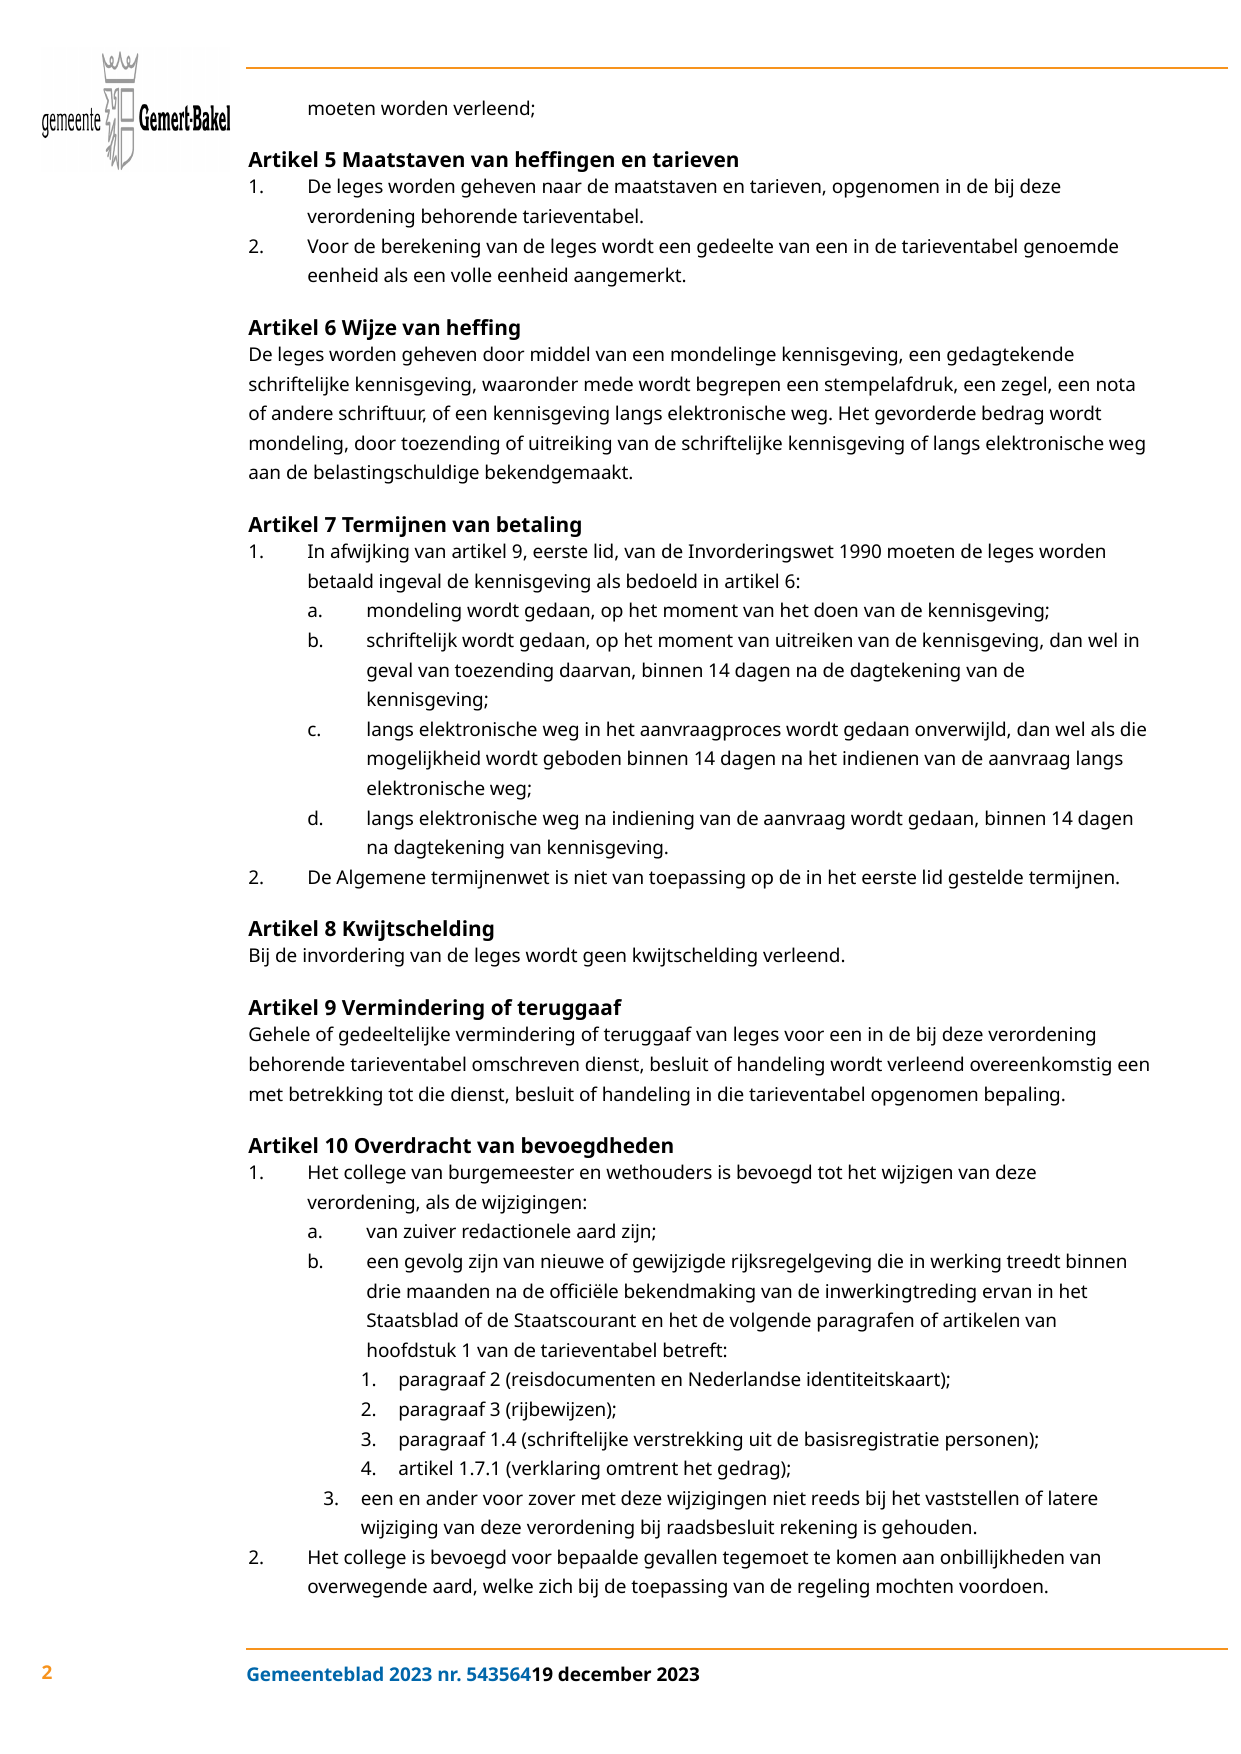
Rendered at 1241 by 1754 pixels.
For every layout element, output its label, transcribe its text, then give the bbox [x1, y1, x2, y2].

list langs elektronische weg in het aanvraagproces wordt gedaan onverwijld, dan wel als die mogelijkheid wordt geboden binnen 14 dagen na het indienen van de aanvraag langs elektronische weg; [307, 716, 1152, 801]
list paragraaf 3 (rijbewijzen); [361, 1396, 1152, 1422]
list paragraaf 2 (reisdocumenten en Nederlandse identiteitskaart); [361, 1367, 1152, 1392]
text Artikel 6 Wijze van heffing [248, 313, 1152, 341]
list Het college van burgemeester en wethouders is bevoegd tot het wijzigen van deze verordening, als de wijzigingen: [248, 1159, 1152, 1215]
text Bij de invordering van de leges wordt geen kwijtschelding verleend. [248, 943, 1152, 968]
text Artikel 8 Kwijtschelding [248, 914, 1152, 943]
list een en ander voor zover met deze wijzigingen niet reeds bij het vaststellen of latere wijziging van deze verordening bij raadsbesluit rekening is gehouden. [323, 1485, 1152, 1540]
list Het college is bevoegd voor bepaalde gevallen tegemoet te komen aan onbillijkheden van overwegende aard, welke zich bij de toepassing van de regeling mochten voordoen. [248, 1544, 1152, 1599]
text Artikel 9 Vermindering of teruggaaf [248, 993, 1152, 1022]
list De Algemene termijnenwet is niet van toepassing op de in het eerste lid gestelde termijnen. [248, 864, 1152, 889]
list schriftelijk wordt gedaan, op het moment van uitreiken van de kennisgeving, dan wel in geval van toezending daarvan, binnen 14 dagen na de dagtekening van de kennisgeving; [307, 627, 1152, 712]
list langs elektronische weg na indiening van de aanvraag wordt gedaan, binnen 14 dagen na dagtekening van kennisgeving. [307, 805, 1152, 860]
picture [41, 47, 231, 172]
list moeten worden verleend; [248, 95, 1152, 121]
list Voor de berekening van de leges wordt een gedeelte van een in de tarieventabel genoemde eenheid als een volle eenheid aangemerkt. [248, 233, 1152, 288]
list mondeling wordt gedaan, op het moment van het doen van de kennisgeving; [307, 598, 1152, 623]
text Gehele of gedeeltelijke vermindering of teruggaaf van leges voor een in de bij deze verordening behorende tarieventabel omschreven dienst, besluit of handeling wordt verleend overeenkomstig een met betrekking tot die dienst, besluit of handeling in die tarieventabel opgenomen bepaling. [248, 1022, 1152, 1106]
text De leges worden geheven door middel van een mondelinge kennisgeving, een gedagtekende schriftelijke kennisgeving, waaronder mede wordt begrepen een stempelafdruk, een zegel, een nota of andere schriftuur, of een kennisgeving langs elektronische weg. Het gevorderde bedrag wordt mondeling, door toezending of uitreiking van de schriftelijke kennisgeving of langs elektronische weg aan de belastingschuldige bekendgemaakt. [248, 341, 1152, 485]
list van zuiver redactionele aard zijn; [307, 1219, 1152, 1244]
list artikel 1.7.1 (verklaring omtrent het gedrag); [361, 1455, 1152, 1481]
list In afwijking van artikel 9, eerste lid, van de Invorderingswet 1990 moeten de leges worden betaald ingeval de kennisgeving als bedoeld in artikel 6: [248, 538, 1152, 594]
text Artikel 10 Overdracht van bevoegdheden [248, 1131, 1152, 1159]
text Artikel 7 Termijnen van betaling [248, 510, 1152, 538]
list paragraaf 1.4 (schriftelijke verstrekking uit de basisregistratie personen); [361, 1426, 1152, 1452]
text Artikel 5 Maatstaven van heffingen en tarieven [248, 145, 1152, 174]
list een gevolg zijn van nieuwe of gewijzigde rijksregelgeving die in werking treedt binnen drie maanden na de officiële bekendmaking van de inwerkingtreding ervan in het Staatsblad of de Staatscourant en het de volgende paragrafen of artikelen van hoofdstuk 1 van de tarieventabel betreft: [307, 1248, 1152, 1363]
list De leges worden geheven naar de maatstaven en tarieven, opgenomen in de bij deze verordening behorende tarieventabel. [248, 174, 1152, 229]
